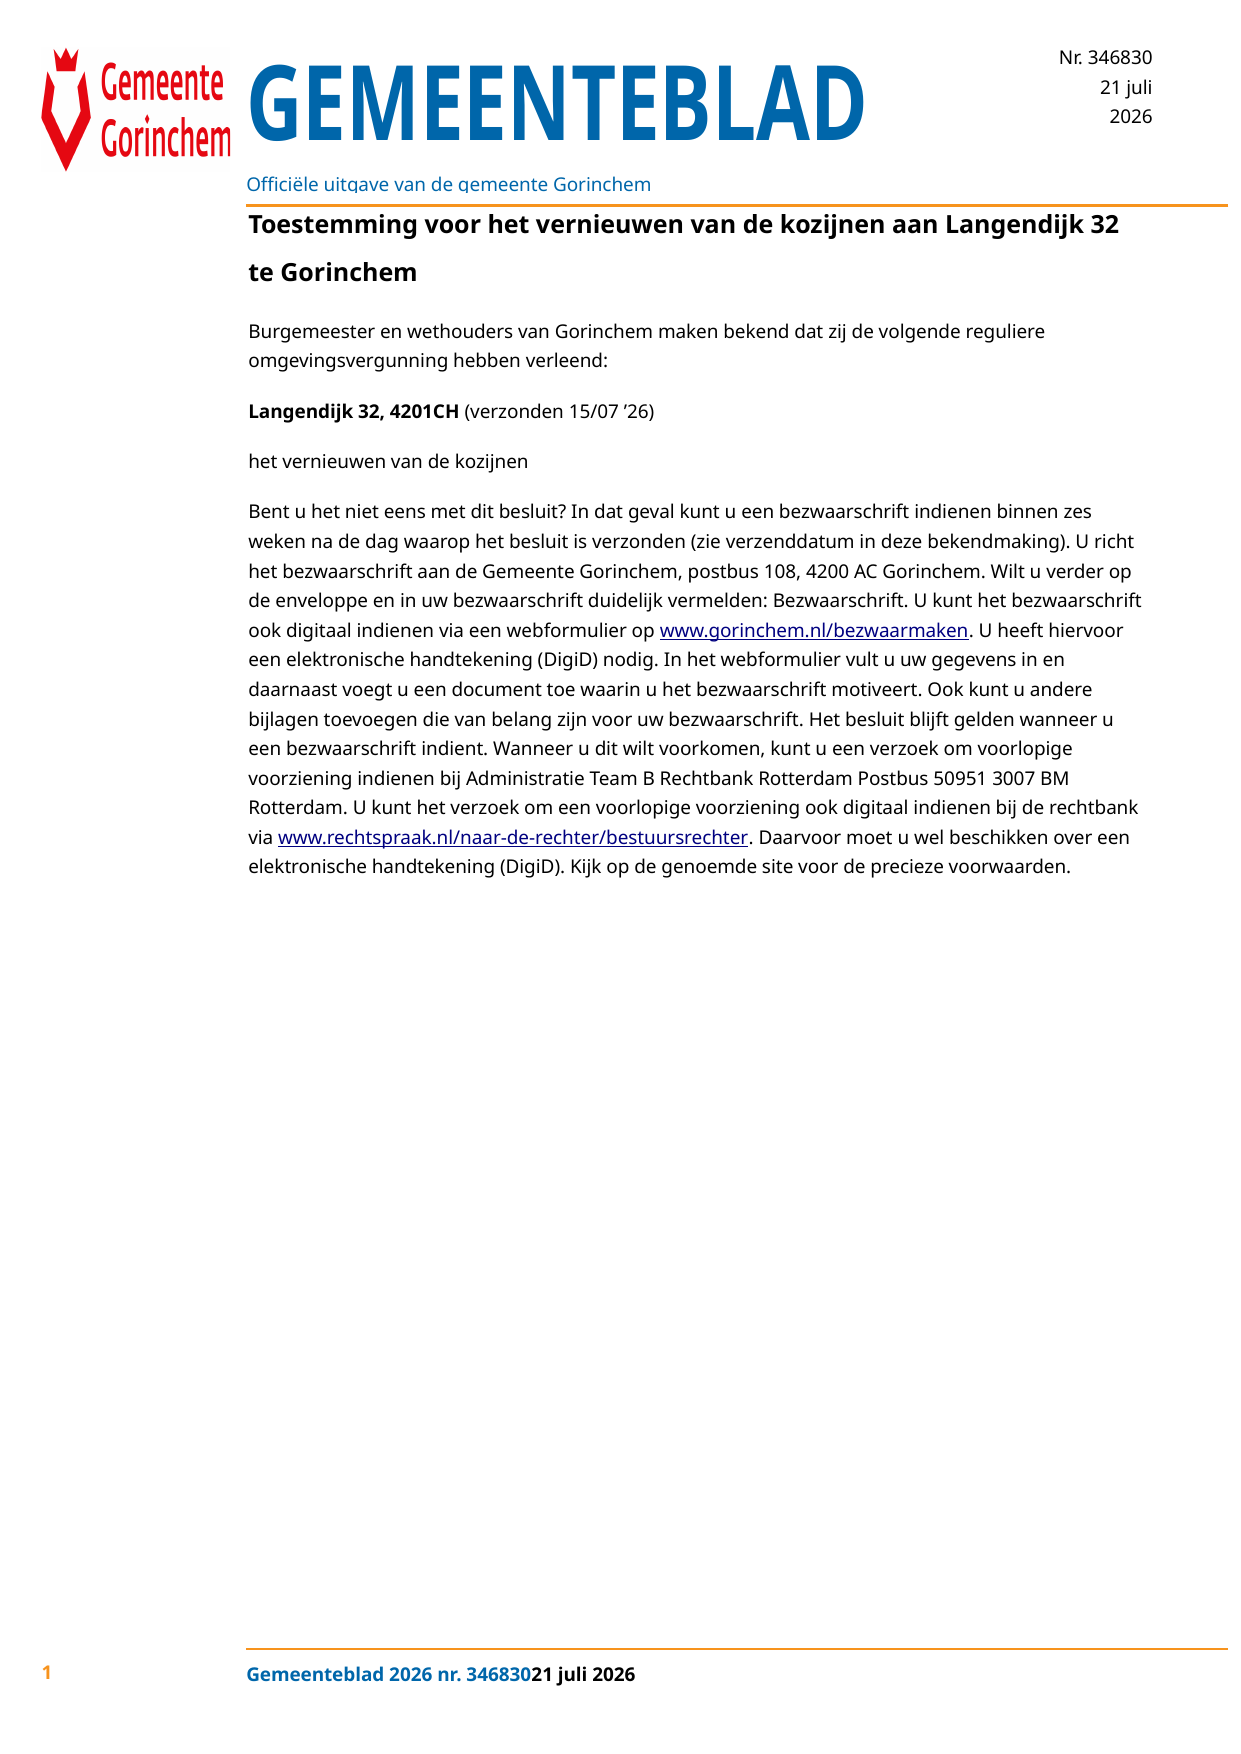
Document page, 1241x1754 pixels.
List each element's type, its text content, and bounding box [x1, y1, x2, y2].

text Burgemeester en wethouders van Gorinchem maken bekend dat zij de volgende reguliere omgevingsvergunning hebben verleend: [248, 318, 1152, 373]
text het vernieuwen van de kozijnen [248, 448, 1152, 474]
picture [41, 47, 231, 172]
text Toestemming voor het vernieuwen van de kozijnen aan Langendijk 32 te Gorinchem [248, 207, 1152, 288]
text Langendijk 32, 4201CH (verzonden 15/07 ’26) [248, 398, 1152, 424]
text Bent u het niet eens met dit besluit? In dat geval kunt u een bezwaarschrift indienen binnen zes weken na de dag waarop het besluit is verzonden (zie verzenddatum in deze bekendmaking). U richt het bezwaarschrift aan de Gemeente Gorinchem, postbus 108, 4200 AC Gorinchem. Wilt u verder op de enveloppe en in uw bezwaarschrift duidelijk vermelden: Bezwaarschrift. U kunt het bezwaarschrift ook digitaal indienen via een webformulier op www.gorinchem.nl/bezwaarmaken. U heeft hiervoor een elektronische handtekening (DigiD) nodig. In het webformulier vult u uw gegevens in en daarnaast voegt u een document toe waarin u het bezwaarschrift motiveert. Ook kunt u andere bijlagen toevoegen die van belang zijn voor uw bezwaarschrift. Het besluit blijft gelden wanneer u een bezwaarschrift indient. Wanneer u dit wilt voorkomen, kunt u een verzoek om voorlopige voorziening indienen bij Administratie Team B Rechtbank Rotterdam Postbus 50951 3007 BM Rotterdam. U kunt het verzoek om een voorlopige voorziening ook digitaal indienen bij de rechtbank via www.rechtspraak.nl/naar-de-rechter/bestuursrechter. Daarvoor moet u wel beschikken over een elektronische handtekening (DigiD). Kijk op de genoemde site voor de precieze voorwaarden. [248, 499, 1152, 879]
